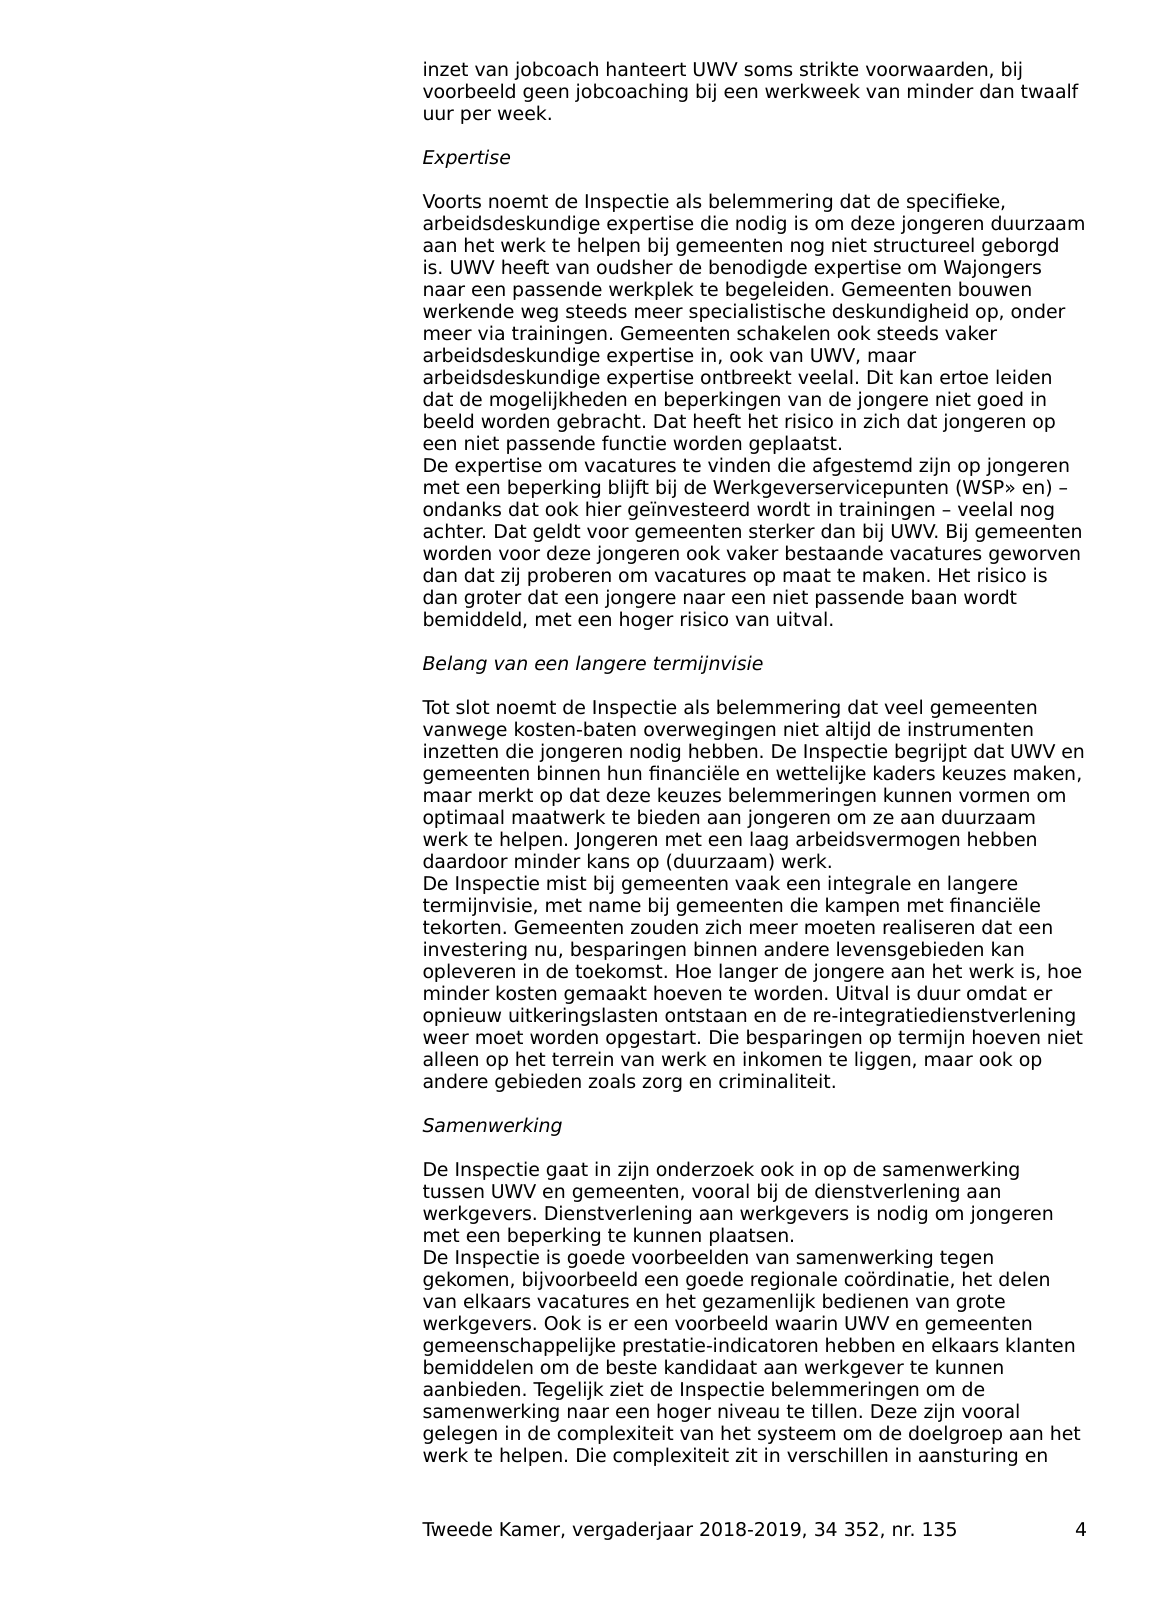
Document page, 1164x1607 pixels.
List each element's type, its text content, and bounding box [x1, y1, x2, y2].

text Voorts noemt de Inspectie als belemmering dat de specifieke, arbeidsdeskundige expertise die nodig is om deze jongeren duurzaam aan het werk te helpen bij gemeenten nog niet structureel geborgd is. UWV heeft van oudsher de benodigde expertise om Wajongers naar een passende werkplek te begeleiden. Gemeenten bouwen werkende weg steeds meer specialistische deskundigheid op, onder meer via trainingen. Gemeenten schakelen ook steeds vaker arbeidsdeskundige expertise in, ook van UWV, maar arbeidsdeskundige expertise ontbreekt veelal. Dit kan ertoe leiden dat de mogelijkheden en beperkingen van de jongere niet goed in beeld worden gebracht. Dat heeft het risico in zich dat jongeren op een niet passende functie worden geplaatst. [422, 191, 1087, 455]
text Tot slot noemt de Inspectie als belemmering dat veel gemeenten vanwege kosten-baten overwegingen niet altijd de instrumenten inzetten die jongeren nodig hebben. De Inspectie begrijpt dat UWV en gemeenten binnen hun financiële en wettelijke kaders keuzes maken, maar merkt op dat deze keuzes belemmeringen kunnen vormen om optimaal maatwerk te bieden aan jongeren om ze aan duurzaam werk te helpen. Jongeren met een laag arbeidsvermogen hebben daardoor minder kans op (duurzaam) werk. [422, 697, 1087, 873]
text De Inspectie is goede voorbeelden van samenwerking tegen gekomen, bijvoorbeeld een goede regionale coördinatie, het delen van elkaars vacatures en het gezamenlijk bedienen van grote werkgevers. Ook is er een voorbeeld waarin UWV en gemeenten gemeenschappelijke prestatie-indicatoren hebben en elkaars klanten bemiddelen om de beste kandidaat aan werkgever te kunnen aanbieden. Tegelijk ziet de Inspectie belemmeringen om de samenwerking naar een hoger niveau te tillen. Deze zijn vooral gelegen in de complexiteit van het systeem om de doelgroep aan het werk te helpen. Die complexiteit zit in verschillen in aansturing en [422, 1247, 1087, 1467]
subtitle Belang van een langere termijnvisie [422, 653, 1087, 675]
subtitle Samenwerking [422, 1115, 1087, 1137]
subtitle Expertise [422, 147, 1087, 169]
text De Inspectie gaat in zijn onderzoek ook in op de samenwerking tussen UWV en gemeenten, vooral bij de dienstverlening aan werkgevers. Dienstverlening aan werkgevers is nodig om jongeren met een beperking te kunnen plaatsen. [422, 1159, 1087, 1247]
text De Inspectie mist bij gemeenten vaak een integrale en langere termijnvisie, met name bij gemeenten die kampen met financiële tekorten. Gemeenten zouden zich meer moeten realiseren dat een investering nu, besparingen binnen andere levensgebieden kan opleveren in de toekomst. Hoe langer de jongere aan het werk is, hoe minder kosten gemaakt hoeven te worden. Uitval is duur omdat er opnieuw uitkeringslasten ontstaan en de re-integratiedienstverlening weer moet worden opgestart. Die besparingen op termijn hoeven niet alleen op het terrein van werk en inkomen te liggen, maar ook op andere gebieden zoals zorg en criminaliteit. [422, 873, 1087, 1093]
text inzet van jobcoach hanteert UWV soms strikte voorwaarden, bij voorbeeld geen jobcoaching bij een werkweek van minder dan twaalf uur per week. [422, 59, 1087, 125]
text De expertise om vacatures te vinden die afgestemd zijn op jongeren met een beperking blijft bij de Werkgeverservicepunten (WSP» en) – ondanks dat ook hier geïnvesteerd wordt in trainingen – veelal nog achter. Dat geldt voor gemeenten sterker dan bij UWV. Bij gemeenten worden voor deze jongeren ook vaker bestaande vacatures geworven dan dat zij proberen om vacatures op maat te maken. Het risico is dan groter dat een jongere naar een niet passende baan wordt bemiddeld, met een hoger risico van uitval. [422, 455, 1087, 631]
